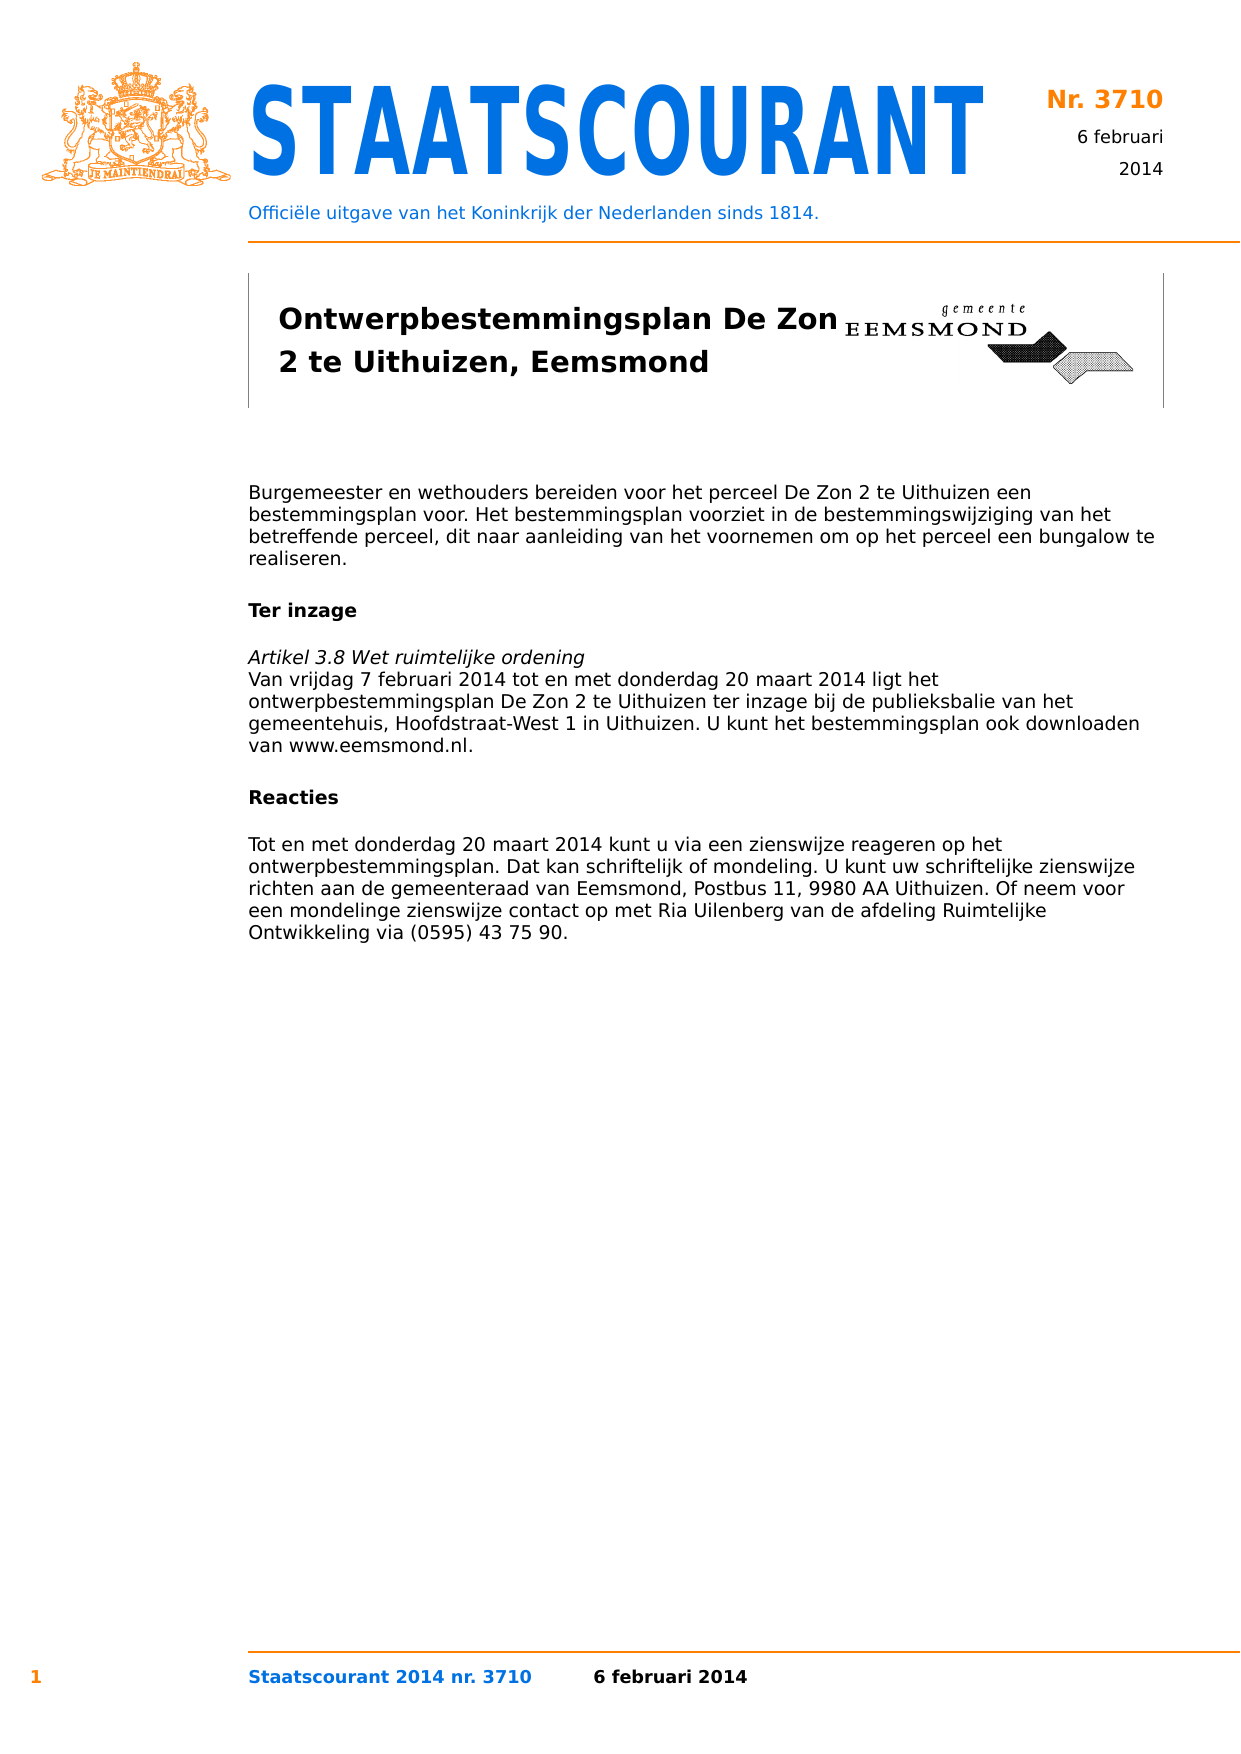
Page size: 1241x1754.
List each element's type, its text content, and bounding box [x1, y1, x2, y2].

table_cell Officiële uitgave van het Koninkrijk der Nederlanden sinds 1814. [248, 203, 1240, 241]
table_header Nr. 3710 [998, 62, 1240, 121]
table_header STAATSCOURANT [248, 62, 998, 203]
table_cell 6 februari [998, 121, 1240, 153]
subtitle Ontwerpbestemmingsplan De Zon 2 te Uithuizen, Eemsmond [249, 273, 1163, 408]
subtitle Ter inzage [248, 600, 1163, 622]
picture [844, 302, 1134, 386]
table_header [25, 62, 248, 241]
text Van vrijdag 7 februari 2014 tot en met donderdag 20 maart 2014 ligt het ontwerpbestemmingsplan De Zon 2 te Uithuizen ter inzage bij de publieksbalie van het gemeentehuis, Hoofdstraat-West 1 in Uithuizen. U kunt het bestemmingsplan ook downloaden van www.eemsmond.nl. [248, 669, 1163, 757]
text Burgemeester en wethouders bereiden voor het perceel De Zon 2 te Uithuizen een bestemmingsplan voor. Het bestemmingsplan voorziet in de bestemmingswijziging van het betreffende perceel, dit naar aanleiding van het voornemen om op het perceel een bungalow te realiseren. [248, 482, 1163, 570]
subtitle Reacties [248, 787, 1163, 809]
text Tot en met donderdag 20 maart 2014 kunt u via een zienswijze reageren op het ontwerpbestemmingsplan. Dat kan schriftelijk of mondeling. U kunt uw schriftelijke zienswijze richten aan de gemeenteraad van Eemsmond, Postbus 11, 9980 AA Uithuizen. Of neem voor een mondelinge zienswijze contact op met Ria Uilenberg van de afdeling Ruimtelijke Ontwikkeling via (0595) 43 75 90. [248, 834, 1163, 944]
text Artikel 3.8 Wet ruimtelijke ordening [248, 647, 1163, 669]
table_cell 2014 [998, 153, 1240, 203]
picture [41, 62, 231, 186]
